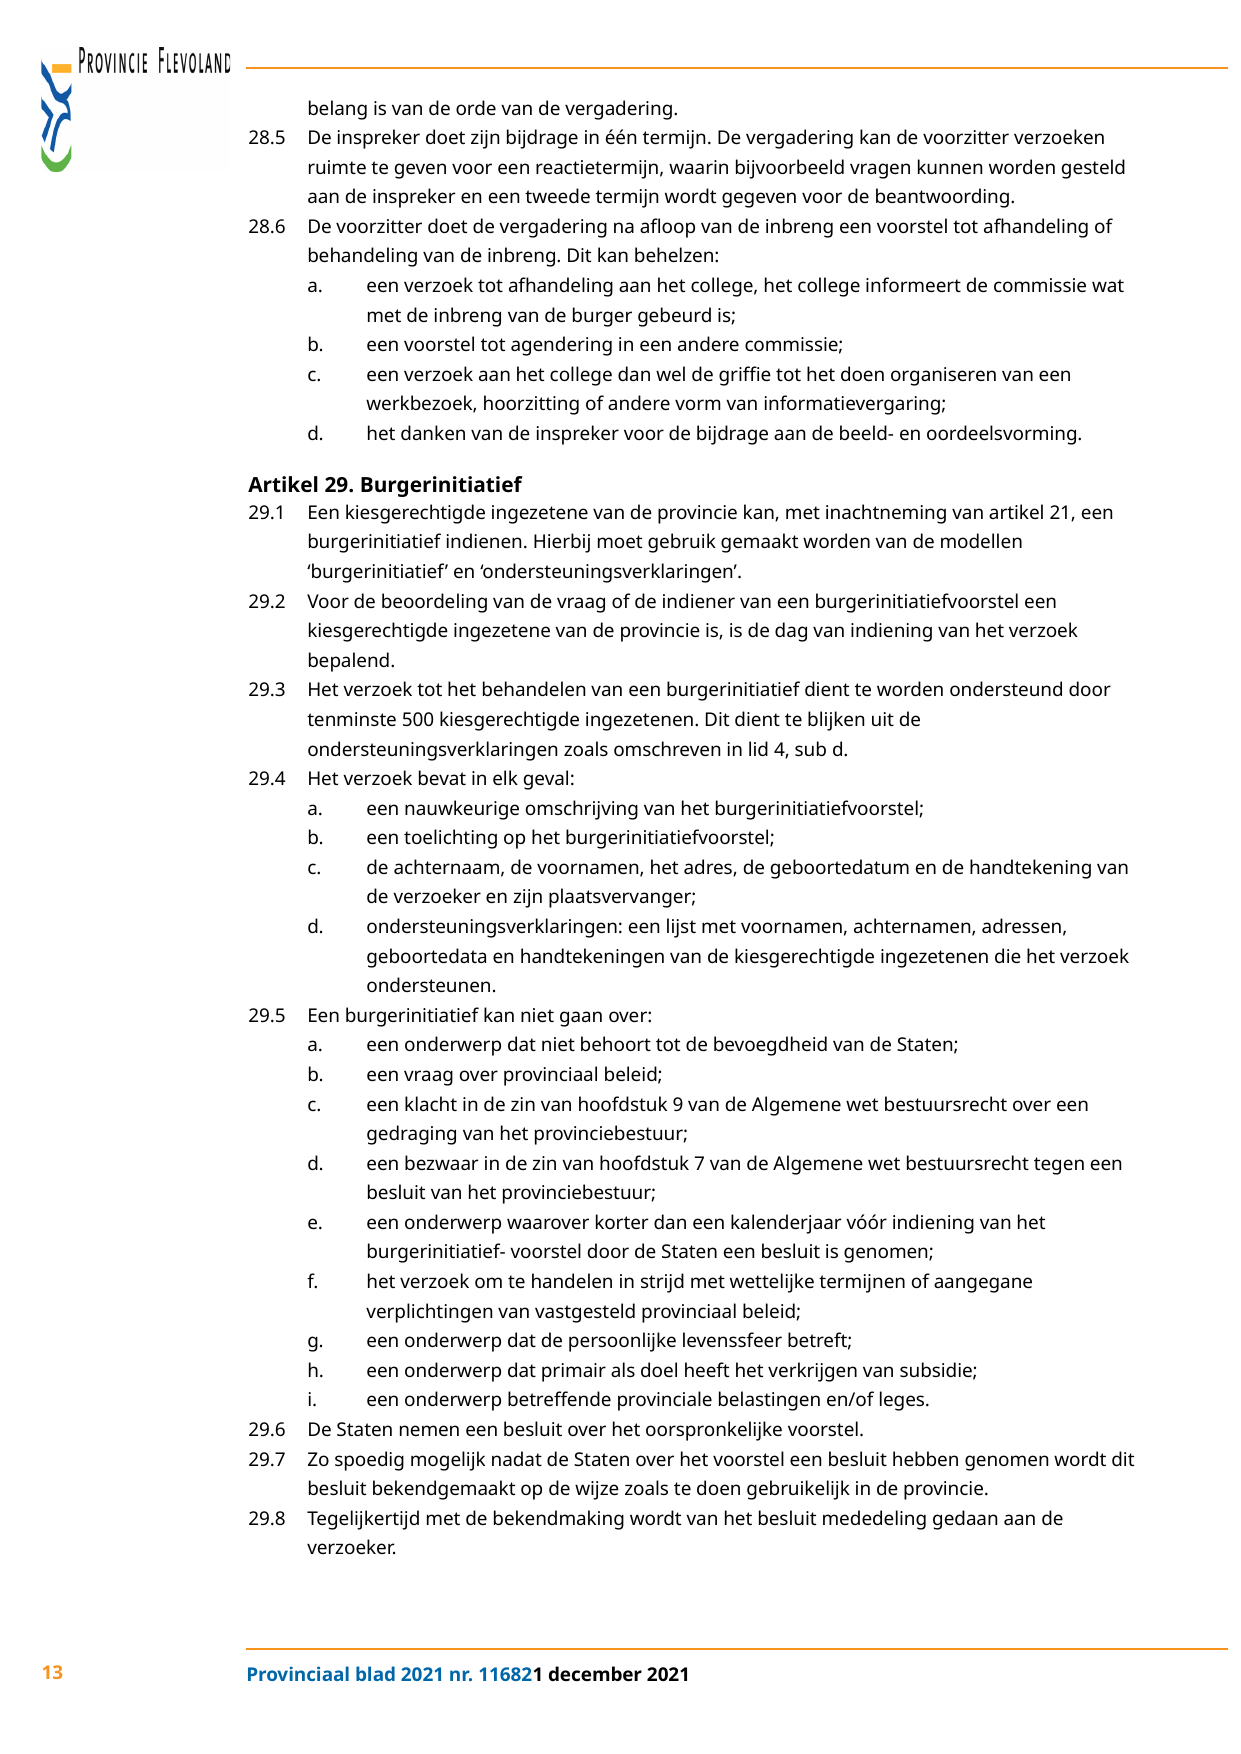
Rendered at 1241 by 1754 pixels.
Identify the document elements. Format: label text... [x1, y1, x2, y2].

list Het verzoek tot het behandelen van een burgerinitiatief dient te worden ondersteund door tenminste 500 kiesgerechtigde ingezetenen. Dit dient te blijken uit de ondersteuningsverklaringen zoals omschreven in lid 4, sub d. [248, 677, 1152, 761]
list Een burgerinitiatief kan niet gaan over: [248, 1002, 1152, 1028]
list het verzoek om te handelen in strijd met wettelijke termijnen of aangegane verplichtingen van vastgesteld provinciaal beleid; [307, 1268, 1152, 1323]
list Voor de beoordeling van de vraag of de indiener van een burgerinitiatiefvoorstel een kiesgerechtigde ingezetene van de provincie is, is de dag van indiening van het verzoek bepalend. [248, 588, 1152, 673]
list een onderwerp dat primair als doel heeft het verkrijgen van subsidie; [307, 1357, 1152, 1383]
list het danken van de inspreker voor de bijdrage aan de beeld- en oordeelsvorming. [307, 420, 1152, 446]
list een nauwkeurige omschrijving van het burgerinitiatiefvoorstel; [307, 795, 1152, 821]
list Zo spoedig mogelijk nadat de Staten over het voorstel een besluit hebben genomen wordt dit besluit bekendgemaakt op de wijze zoals te doen gebruikelijk in de provincie. [248, 1446, 1152, 1501]
list een onderwerp betreffende provinciale belastingen en/of leges. [307, 1387, 1152, 1412]
list een verzoek tot afhandeling aan het college, het college informeert de commissie wat met de inbreng van de burger gebeurd is; [307, 272, 1152, 328]
list Tegelijkertijd met de bekendmaking wordt van het besluit mededeling gedaan aan de verzoeker. [248, 1505, 1152, 1560]
picture [41, 47, 231, 172]
list een toelichting op het burgerinitiatiefvoorstel; [307, 824, 1152, 850]
list een bezwaar in de zin van hoofdstuk 7 van de Algemene wet bestuursrecht tegen een besluit van het provinciebestuur; [307, 1150, 1152, 1205]
list een voorstel tot agendering in een andere commissie; [307, 331, 1152, 357]
list een vraag over provinciaal beleid; [307, 1061, 1152, 1087]
list een onderwerp dat de persoonlijke levenssfeer betreft; [307, 1327, 1152, 1353]
text Artikel 29. Burgerinitiatief [248, 471, 1152, 499]
list een klacht in de zin van hoofdstuk 9 van de Algemene wet bestuursrecht over een gedraging van het provinciebestuur; [307, 1091, 1152, 1146]
list de achternaam, de voornamen, het adres, de geboortedatum en de handtekening van de verzoeker en zijn plaatsvervanger; [307, 854, 1152, 909]
list Het verzoek bevat in elk geval: [248, 765, 1152, 791]
list Een kiesgerechtigde ingezetene van de provincie kan, met inachtneming van artikel 21, een burgerinitiatief indienen. Hierbij moet gebruik gemaakt worden van de modellen ‘burgerinitiatief’ en ‘ondersteuningsverklaringen’. [248, 499, 1152, 584]
list een verzoek aan het college dan wel de griffie tot het doen organiseren van een werkbezoek, hoorzitting of andere vorm van informatievergaring; [307, 361, 1152, 416]
list een onderwerp dat niet behoort tot de bevoegdheid van de Staten; [307, 1032, 1152, 1057]
list De voorzitter doet de vergadering na afloop van de inbreng een voorstel tot afhandeling of behandeling van de inbreng. Dit kan behelzen: [248, 213, 1152, 268]
list een onderwerp waarover korter dan een kalenderjaar vóór indiening van het burgerinitiatief- voorstel door de Staten een besluit is genomen; [307, 1209, 1152, 1264]
list belang is van de orde van de vergadering. [248, 95, 1152, 121]
list ondersteuningsverklaringen: een lijst met voornamen, achternamen, adressen, geboortedata en handtekeningen van de kiesgerechtigde ingezetenen die het verzoek ondersteunen. [307, 913, 1152, 998]
list De Staten nemen een besluit over het oorspronkelijke voorstel. [248, 1416, 1152, 1442]
list De inspreker doet zijn bijdrage in één termijn. De vergadering kan de voorzitter verzoeken ruimte te geven voor een reactietermijn, waarin bijvoorbeeld vragen kunnen worden gesteld aan de inspreker en een tweede termijn wordt gegeven voor de beantwoording. [248, 124, 1152, 209]
